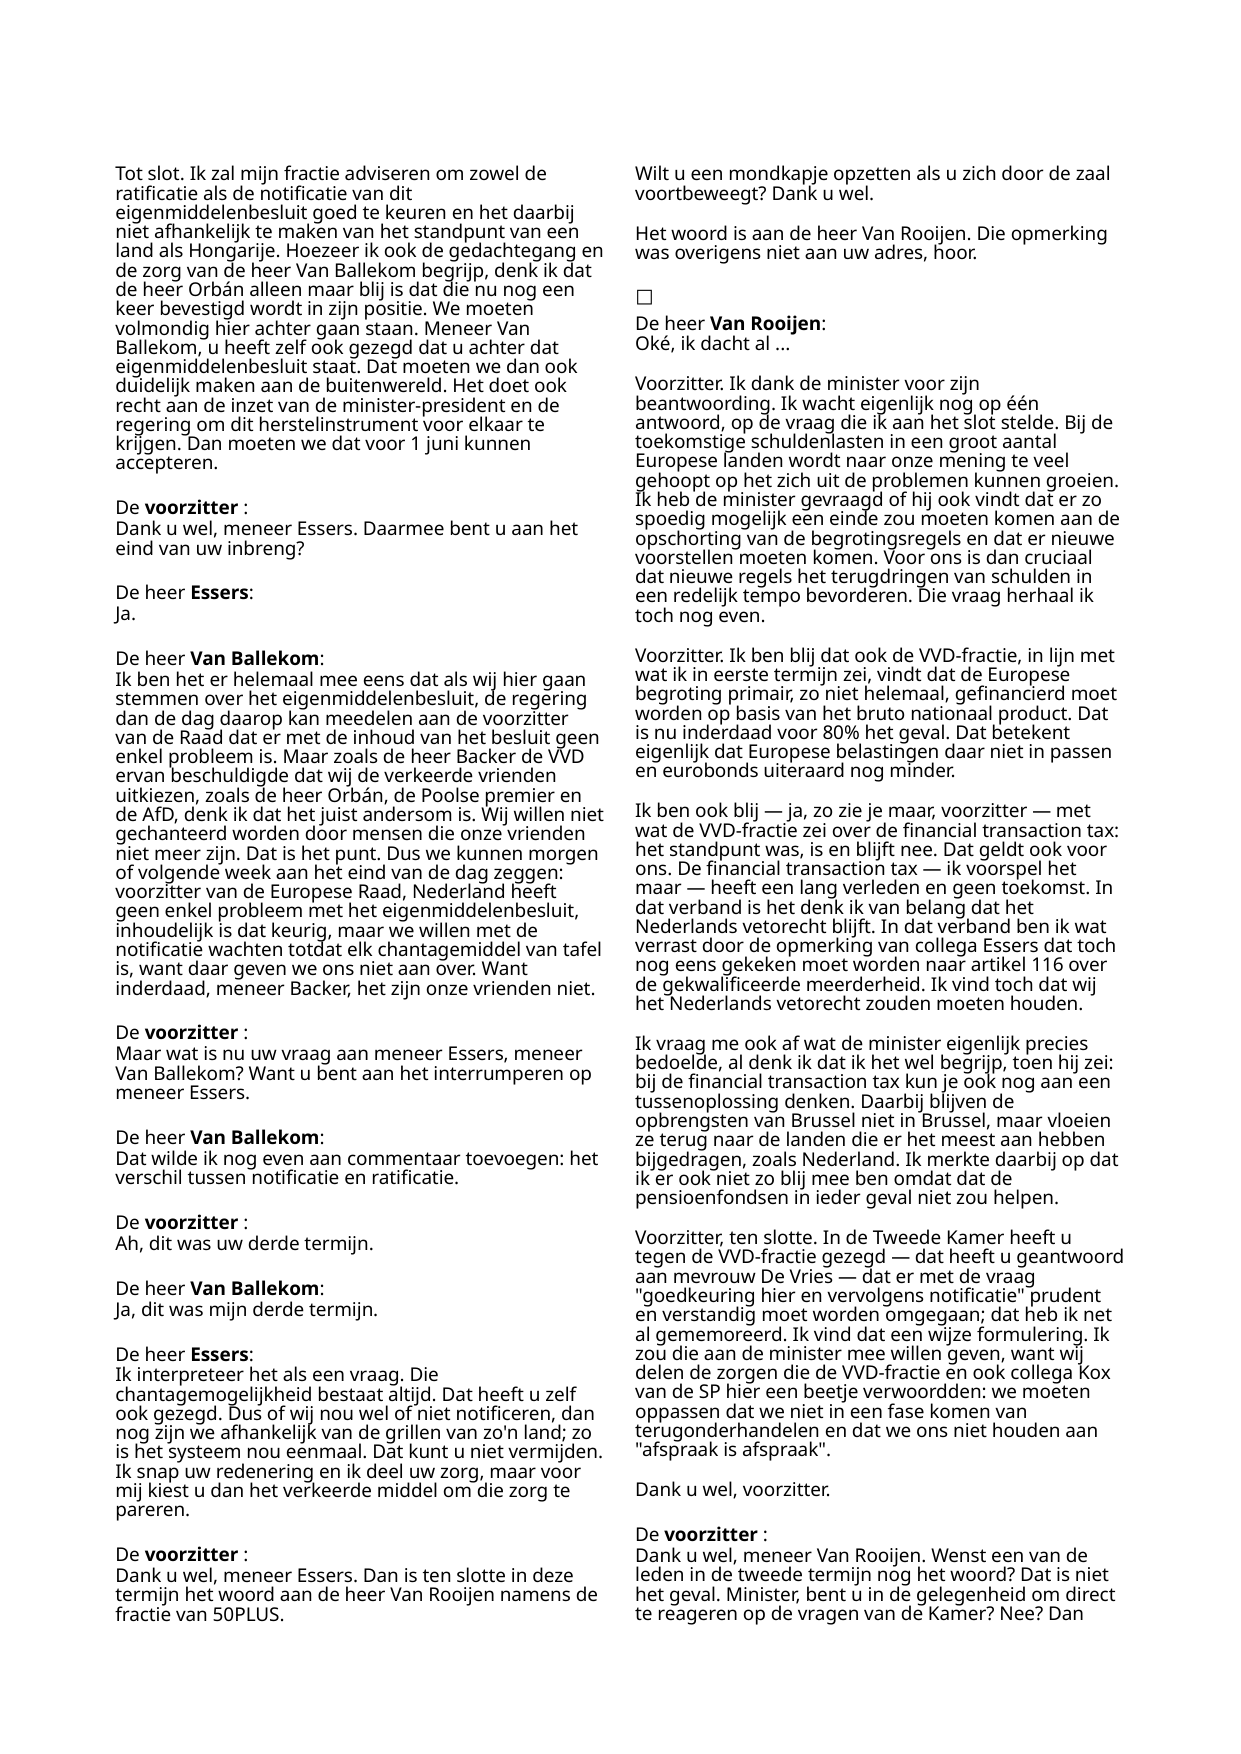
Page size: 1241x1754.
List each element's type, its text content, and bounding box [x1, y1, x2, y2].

text De heer Van Ballekom: [115, 645, 605, 671]
text De voorzitter : [115, 1019, 605, 1045]
text Dat wilde ik nog even aan commentaar toevoegen: het verschil tussen notificatie en ratificatie. [115, 1150, 605, 1188]
text Ik vraag me ook af wat de minister eigenlijk precies bedoelde, al denk ik dat ik het wel begrijp, toen hij zei: bij de financial transaction tax kun je ook nog aan een tussenoplossing denken. Daarbij blijven de opbrengsten van Brussel niet in Brussel, maar vloeien ze terug naar de landen die er het meest aan hebben bijgedragen, zoals Nederland. Ik merkte daarbij op dat ik er ook niet zo blij mee ben omdat dat de pensioenfondsen in ieder geval niet zou helpen. [635, 1035, 1125, 1208]
text Ja. [115, 605, 605, 624]
text Wilt u een mondkapje opzetten als u zich door de zaal voortbeweegt? Dank u wel. [635, 165, 1125, 204]
text De heer Van Rooijen: [635, 310, 1125, 335]
text Maar wat is nu uw vraag aan meneer Essers, meneer Van Ballekom? Want u bent aan het interrumperen op meneer Essers. [115, 1045, 605, 1103]
text Tot slot. Ik zal mijn fractie adviseren om zowel de ratificatie als de notificatie van dit eigenmiddelenbesluit goed te keuren en het daarbij niet afhankelijk te maken van het standpunt van een land als Hongarije. Hoezeer ik ook de gedachtegang en de zorg van de heer Van Ballekom begrijp, denk ik dat de heer Orbán alleen maar blij is dat die nu nog een keer bevestigd wordt in zijn positie. We moeten volmondig hier achter gaan staan. Meneer Van Ballekom, u heeft zelf ook gezegd dat u achter dat eigenmiddelenbesluit staat. Dat moeten we dan ook duidelijk maken aan de buitenwereld. Het doet ook recht aan de inzet van de minister-president en de regering om dit herstelinstrument voor elkaar te krijgen. Dan moeten we dat voor 1 juni kunnen accepteren. [115, 165, 605, 474]
text Voorzitter. Ik dank de minister voor zijn beantwoording. Ik wacht eigenlijk nog op één antwoord, op de vraag die ik aan het slot stelde. Bij de toekomstige schuldenlasten in een groot aantal Europese landen wordt naar onze mening te veel gehoopt op het zich uit de problemen kunnen groeien. Ik heb de minister gevraagd of hij ook vindt dat er zo spoedig mogelijk een einde zou moeten komen aan de opschorting van de begrotingsregels en dat er nieuwe voorstellen moeten komen. Voor ons is dan cruciaal dat nieuwe regels het terugdringen van schulden in een redelijk tempo bevorderen. Die vraag herhaal ik toch nog even. [635, 375, 1125, 626]
text Ja, dit was mijn derde termijn. [115, 1301, 605, 1320]
text Voorzitter. Ik ben blij dat ook de VVD-fractie, in lijn met wat ik in eerste termijn zei, vindt dat de Europese begroting primair, zo niet helemaal, gefinancierd moet worden op basis van het bruto nationaal product. Dat is nu inderdaad voor 80% het geval. Dat betekent eigenlijk dat Europese belastingen daar niet in passen en eurobonds uiteraard nog minder. [635, 647, 1125, 782]
text Ik ben het er helemaal mee eens dat als wij hier gaan stemmen over het eigenmiddelenbesluit, de regering dan de dag daarop kan meedelen aan de voorzitter van de Raad dat er met de inhoud van het besluit geen enkel probleem is. Maar zoals de heer Backer de VVD ervan beschuldigde dat wij de verkeerde vrienden uitkiezen, zoals de heer Orbán, de Poolse premier en de AfD, denk ik dat het juist andersom is. Wij willen niet gechanteerd worden door mensen die onze vrienden niet meer zijn. Dat is het punt. Dus we kunnen morgen of volgende week aan het eind van de dag zeggen: voorzitter van de Europese Raad, Nederland heeft geen enkel probleem met het eigenmiddelenbesluit, inhoudelijk is dat keurig, maar we willen met de notificatie wachten totdat elk chantagemiddel van tafel is, want daar geven we ons niet aan over. Want inderdaad, meneer Backer, het zijn onze vrienden niet. [115, 671, 605, 999]
text Het woord is aan de heer Van Rooijen. Die opmerking was overigens niet aan uw adres, hoor. [635, 224, 1125, 263]
text Ah, dit was uw derde termijn. [115, 1235, 605, 1254]
text De heer Van Ballekom: [115, 1124, 605, 1150]
text Ik ben ook blij — ja, zo zie je maar, voorzitter — met wat de VVD-fractie zei over de financial transaction tax: het standpunt was, is en blijft nee. Dat geldt ook voor ons. De financial transaction tax — ik voorspel het maar — heeft een lang verleden en geen toekomst. In dat verband is het denk ik van belang dat het Nederlands vetorecht blijft. In dat verband ben ik wat verrast door de opmerking van collega Essers dat toch nog eens gekeken moet worden naar artikel 116 over de gekwalificeerde meerderheid. Ik vind toch dat wij het Nederlands vetorecht zouden moeten houden. [635, 802, 1125, 1014]
text Dank u wel, meneer Essers. Dan is ten slotte in deze termijn het woord aan de heer Van Rooijen namens de fractie van 50PLUS. [115, 1567, 605, 1625]
text Dank u wel, meneer Essers. Daarmee bent u aan het eind van uw inbreng? [115, 520, 605, 559]
text De voorzitter : [115, 1541, 605, 1567]
text ⬜ [635, 284, 1125, 310]
text De heer Van Ballekom: [115, 1275, 605, 1301]
text De heer Essers: [115, 1341, 605, 1366]
text Oké, ik dacht al ... [635, 335, 1125, 355]
text Dank u wel, meneer Van Rooijen. Wenst een van de leden in de tweede termijn nog het woord? Dat is niet het geval. Minister, bent u in de gelegenheid om direct te reageren op de vragen van de Kamer? Nee? Dan [635, 1547, 1125, 1624]
text De heer Essers: [115, 579, 605, 605]
text Dank u wel, voorzitter. [635, 1481, 1125, 1500]
text De voorzitter : [115, 1209, 605, 1235]
text Ik interpreteer het als een vraag. Die chantagemogelijkheid bestaat altijd. Dat heeft u zelf ook gezegd. Dus of wij nou wel of niet notificeren, dan nog zijn we afhankelijk van de grillen van zo'n land; zo is het systeem nou eenmaal. Dat kunt u niet vermijden. Ik snap uw redenering en ik deel uw zorg, maar voor mij kiest u dan het verkeerde middel om die zorg te pareren. [115, 1366, 605, 1521]
text De voorzitter : [635, 1521, 1125, 1547]
text De voorzitter : [115, 494, 605, 520]
text Voorzitter, ten slotte. In de Tweede Kamer heeft u tegen de VVD-fractie gezegd — dat heeft u geantwoord aan mevrouw De Vries — dat er met de vraag "goedkeuring hier en vervolgens notificatie" prudent en verstandig moet worden omgegaan; dat heb ik net al gememoreerd. Ik vind dat een wijze formulering. Ik zou die aan de minister mee willen geven, want wij delen de zorgen die de VVD-fractie en ook collega Kox van de SP hier een beetje verwoordden: we moeten oppassen dat we niet in een fase komen van terugonderhandelen en dat we ons niet houden aan "afspraak is afspraak". [635, 1229, 1125, 1460]
